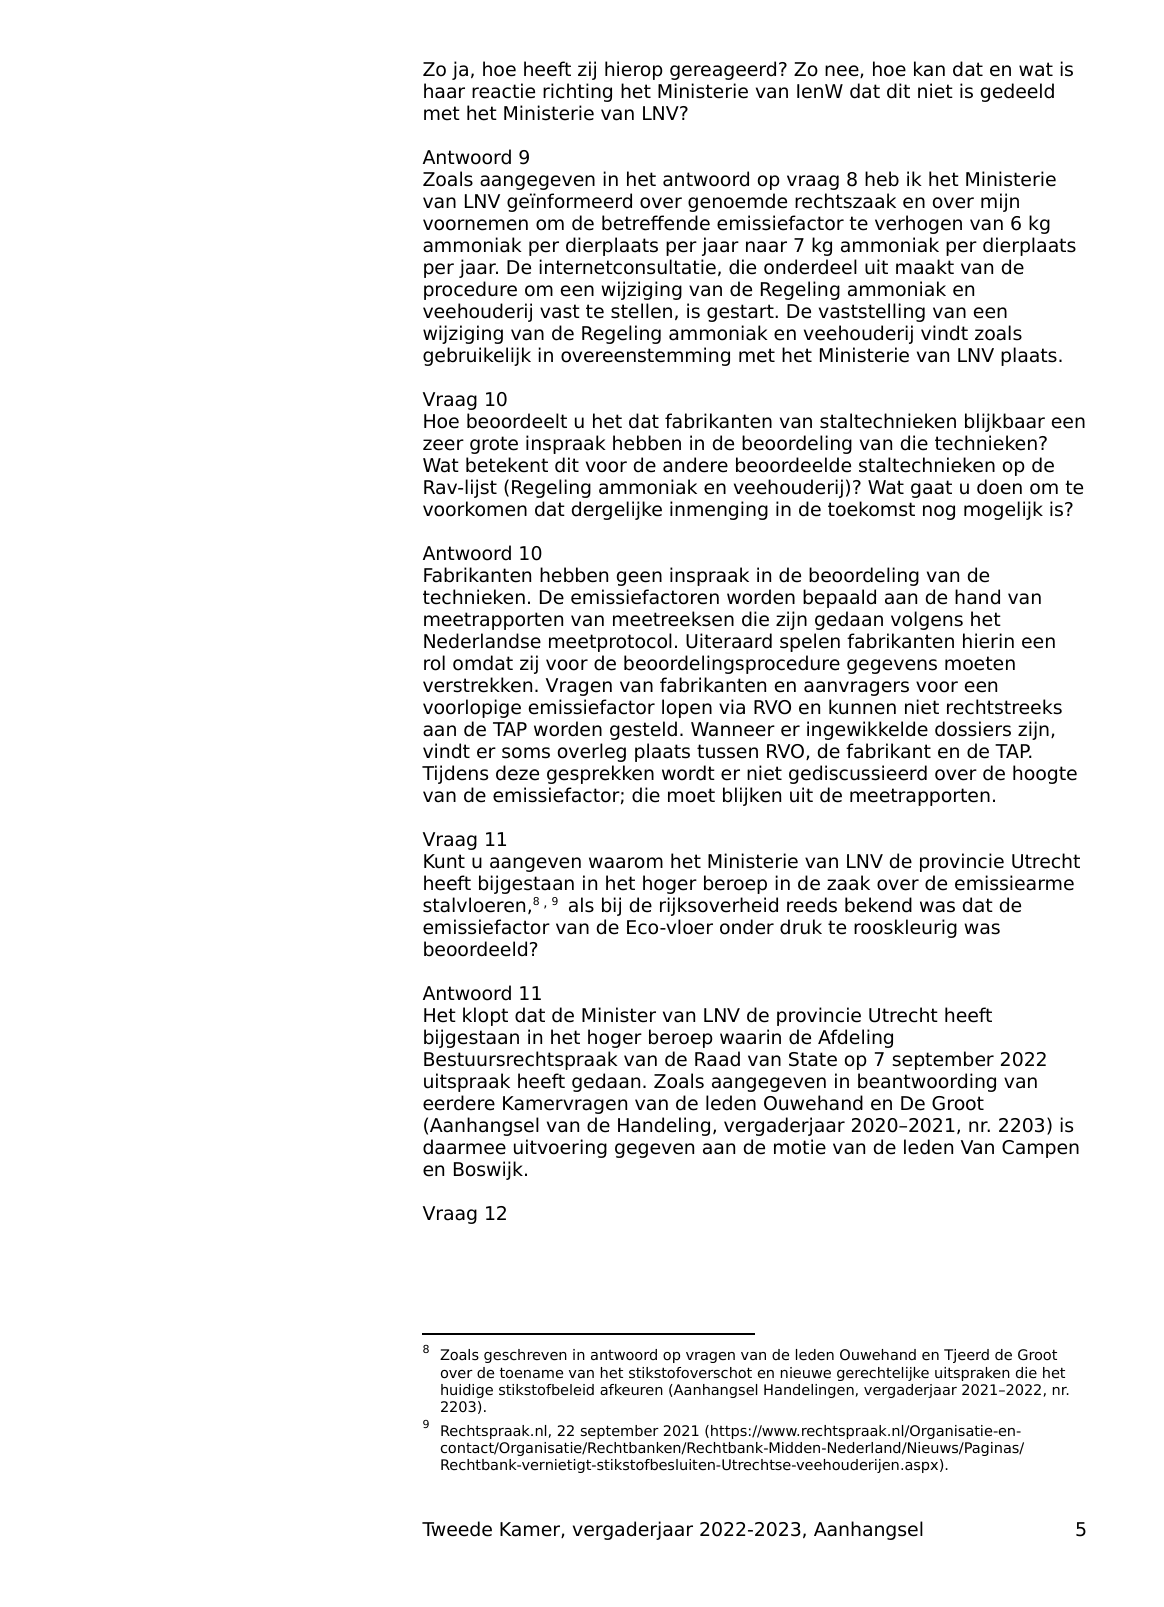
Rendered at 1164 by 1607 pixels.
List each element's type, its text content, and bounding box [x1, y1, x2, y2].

text Antwoord 11 [422, 983, 1087, 1005]
text Fabrikanten hebben geen inspraak in de beoordeling van de technieken. De emissiefactoren worden bepaald aan de hand van meetrapporten van meetreeksen die zijn gedaan volgens het Nederlandse meetprotocol. Uiteraard spelen fabrikanten hierin een rol omdat zij voor de beoordelingsprocedure gegevens moeten verstrekken. Vragen van fabrikanten en aanvragers voor een voorlopige emissiefactor lopen via RVO en kunnen niet rechtstreeks aan de TAP worden gesteld. Wanneer er ingewikkelde dossiers zijn, vindt er soms overleg plaats tussen RVO, de fabrikant en de TAP. Tijdens deze gesprekken wordt er niet gediscussieerd over de hoogte van de emissiefactor; die moet blijken uit de meetrapporten. [422, 565, 1087, 807]
text Zoals aangegeven in het antwoord op vraag 8 heb ik het Ministerie van LNV geïnformeerd over genoemde rechtszaak en over mijn voornemen om de betreffende emissiefactor te verhogen van 6 kg ammoniak per dierplaats per jaar naar 7 kg ammoniak per dierplaats per jaar. De internetconsultatie, die onderdeel uit maakt van de procedure om een wijziging van de Regeling ammoniak en veehouderij vast te stellen, is gestart. De vaststelling van een wijziging van de Regeling ammoniak en veehouderij vindt zoals gebruikelijk in overeenstemming met het Ministerie van LNV plaats. [422, 169, 1087, 367]
text Antwoord 10 [422, 543, 1087, 565]
text Zoals geschreven in antwoord op vragen van de leden Ouwehand en Tjeerd de Groot over de toename van het stikstofoverschot en nieuwe gerechtelijke uitspraken die het huidige stikstofbeleid afkeuren (Aanhangsel Handelingen, vergaderjaar 2021–2022, nr. 2203). [422, 1343, 1087, 1416]
text Hoe beoordeelt u het dat fabrikanten van staltechnieken blijkbaar een zeer grote inspraak hebben in de beoordeling van die technieken? Wat betekent dit voor de andere beoordeelde staltechnieken op de Rav-lijst (Regeling ammoniak en veehouderij)? Wat gaat u doen om te voorkomen dat dergelijke inmenging in de toekomst nog mogelijk is? [422, 411, 1087, 521]
text Vraag 10 [422, 389, 1087, 411]
text Het klopt dat de Minister van LNV de provincie Utrecht heeft bijgestaan in het hoger beroep waarin de Afdeling Bestuursrechtspraak van de Raad van State op 7 september 2022 uitspraak heeft gedaan. Zoals aangegeven in beantwoording van eerdere Kamervragen van de leden Ouwehand en De Groot (Aanhangsel van de Handeling, vergaderjaar 2020–2021, nr. 2203) is daarmee uitvoering gegeven aan de motie van de leden Van Campen en Boswijk. [422, 1005, 1087, 1181]
text Rechtspraak.nl, 22 september 2021 (https://www.rechtspraak.nl/Organisatie-en-contact/Organisatie/Rechtbanken/Rechtbank-Midden-Nederland/Nieuws/Paginas/Rechtbank-vernietigt-stikstofbesluiten-Utrechtse-veehouderijen.aspx). [422, 1418, 1087, 1474]
text Vraag 12 [422, 1203, 1087, 1225]
text Zo ja, hoe heeft zij hierop gereageerd? Zo nee, hoe kan dat en wat is haar reactie richting het Ministerie van IenW dat dit niet is gedeeld met het Ministerie van LNV? [422, 59, 1087, 125]
text Antwoord 9 [422, 147, 1087, 169]
text Vraag 11 [422, 829, 1087, 851]
text Kunt u aangeven waarom het Ministerie van LNV de provincie Utrecht heeft bijgestaan in het hoger beroep in de zaak over de emissiearme stalvloeren,, als bij de rijksoverheid reeds bekend was dat de emissiefactor van de Eco-vloer onder druk te rooskleurig was beoordeeld? [422, 851, 1087, 961]
